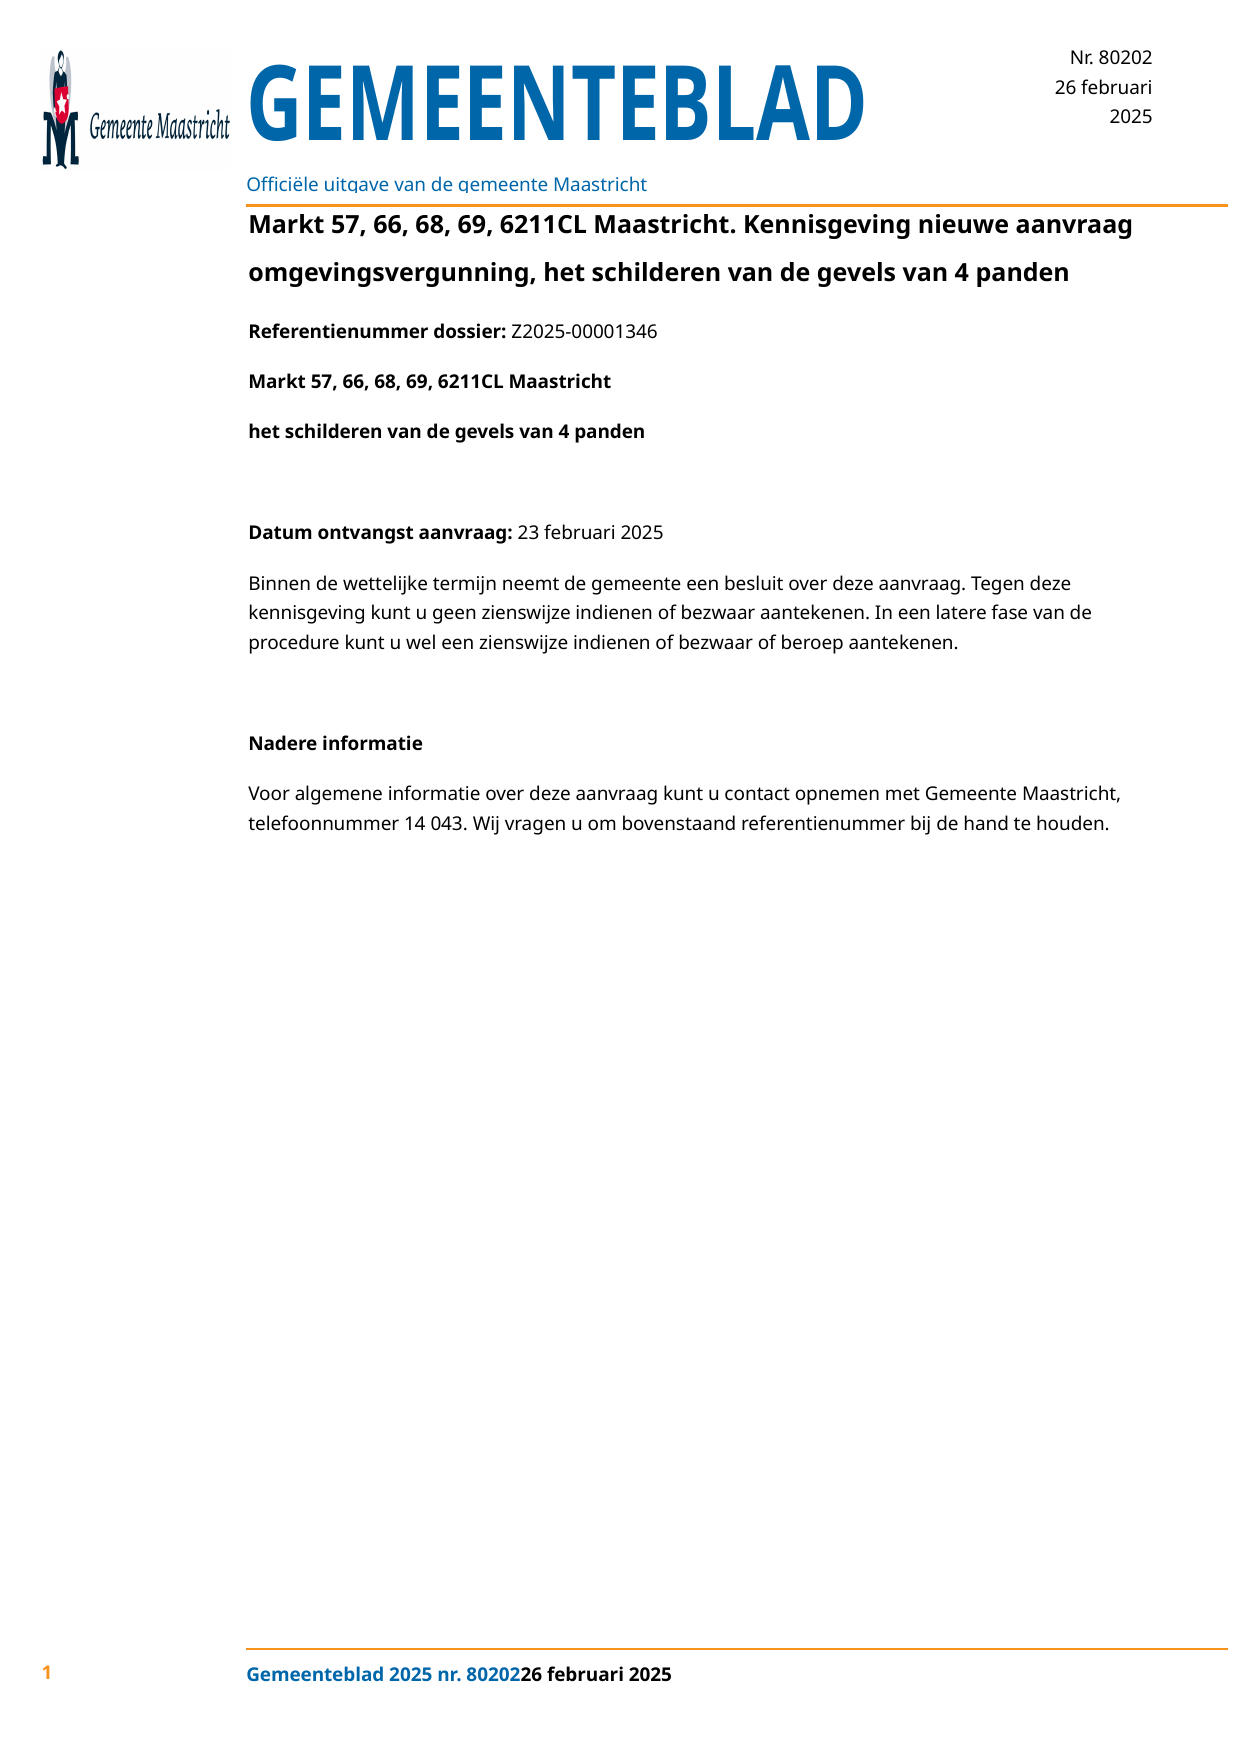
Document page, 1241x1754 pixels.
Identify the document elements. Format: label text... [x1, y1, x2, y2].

text Markt 57, 66, 68, 69, 6211CL Maastricht. Kennisgeving nieuwe aanvraag omgevingsvergunning, het schilderen van de gevels van 4 panden [248, 207, 1152, 288]
text Referentienummer dossier: Z2025-00001346 [248, 318, 1152, 344]
text Binnen de wettelijke termijn neemt de gemeente een besluit over deze aanvraag. Tegen deze kennisgeving kunt u geen zienswijze indienen of bezwaar aantekenen. In een latere fase van de procedure kunt u wel een zienswijze indienen of bezwaar of beroep aantekenen. [248, 570, 1152, 655]
picture [41, 47, 231, 172]
text Markt 57, 66, 68, 69, 6211CL Maastricht [248, 368, 1152, 394]
text Nadere informatie [248, 730, 1152, 756]
text het schilderen van de gevels van 4 panden [248, 419, 1152, 444]
text Datum ontvangst aanvraag: 23 februari 2025 [248, 519, 1152, 545]
text Voor algemene informatie over deze aanvraag kunt u contact opnemen met Gemeente Maastricht, telefoonnummer 14 043. Wij vragen u om bovenstaand referentienummer bij de hand te houden. [248, 780, 1152, 836]
